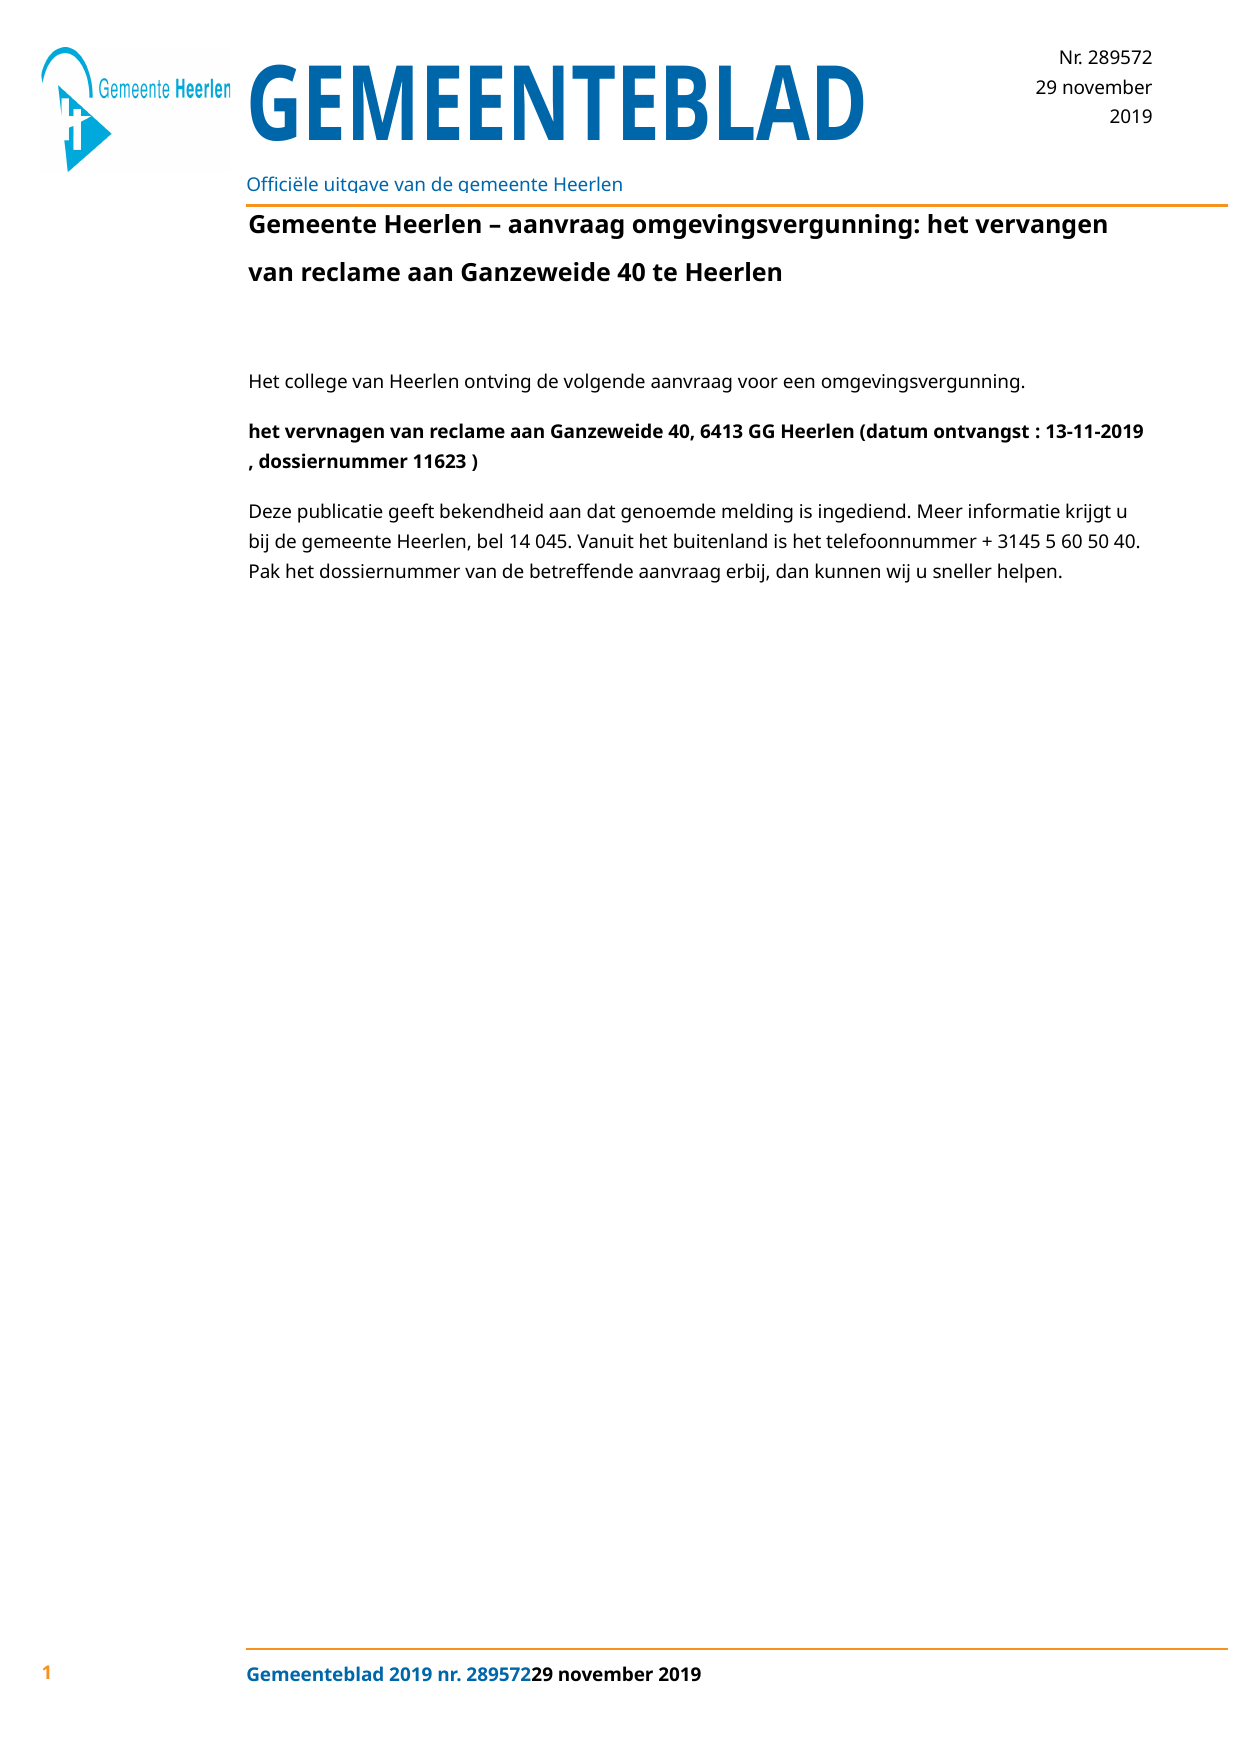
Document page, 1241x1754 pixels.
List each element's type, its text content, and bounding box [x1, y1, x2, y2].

picture [41, 47, 231, 172]
text Deze publicatie geeft bekendheid aan dat genoemde melding is ingediend. Meer informatie krijgt u bij de gemeente Heerlen, bel 14 045. Vanuit het buitenland is het telefoonnummer + 3145 5 60 50 40. Pak het dossiernummer van de betreffende aanvraag erbij, dan kunnen wij u sneller helpen. [248, 499, 1152, 584]
text Het college van Heerlen ontving de volgende aanvraag voor een omgevingsvergunning. [248, 368, 1152, 394]
picture [41, 47, 59, 70]
text Gemeente Heerlen – aanvraag omgevingsvergunning: het vervangen van reclame aan Ganzeweide 40 te Heerlen [248, 207, 1152, 288]
text het vervnagen van reclame aan Ganzeweide 40, 6413 GG Heerlen (datum ontvangst : 13-11-2019 , dossiernummer 11623 ) [248, 419, 1152, 474]
